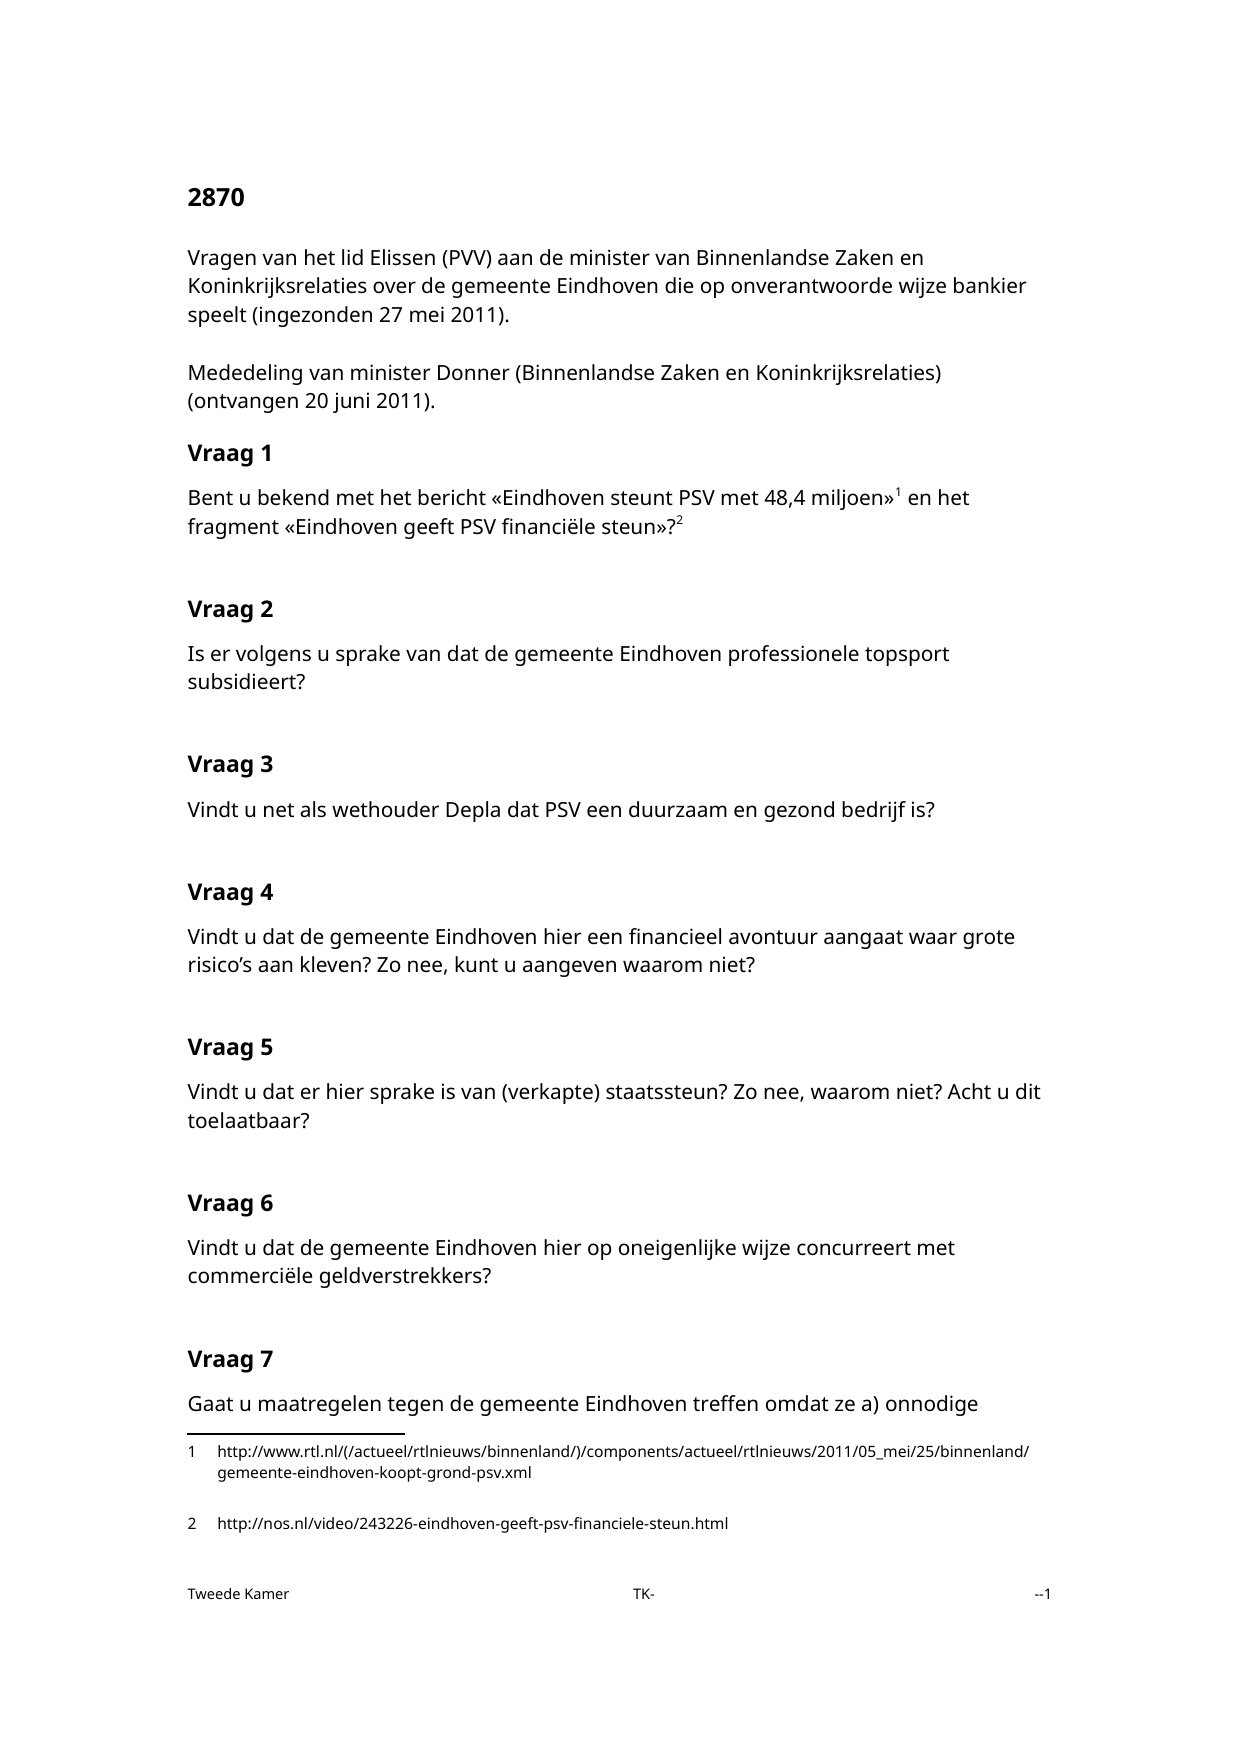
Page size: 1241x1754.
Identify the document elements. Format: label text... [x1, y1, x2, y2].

subtitle Vraag 4 [187, 876, 1053, 907]
text Is er volgens u sprake van dat de gemeente Eindhoven professionele topsport subsidieert? [187, 639, 1053, 696]
subtitle Vraag 3 [187, 748, 1053, 780]
text http://www.rtl.nl/(/actueel/rtlnieuws/binnenland/)/components/actueel/rtlnieuws/2011/05_mei/25/binnenland/gemeente-eindhoven-koopt-grond-psv.xml [187, 1419, 1053, 1476]
subtitle Vraag 5 [187, 1031, 1053, 1062]
text http://nos.nl/video/243226-eindhoven-geeft-psv-financiele-steun.html [187, 1506, 1053, 1534]
text Vindt u dat de gemeente Eindhoven hier op oneigenlijke wijze concurreert met commerciële geldverstrekkers? [187, 1233, 1053, 1290]
text Bent u bekend met het bericht «Eindhoven steunt PSV met 48,4 miljoen» en het fragment «Eindhoven geeft PSV financiële steun»? [187, 483, 1053, 540]
text Vindt u net als wethouder Depla dat PSV een duurzaam en gezond bedrijf is? [187, 795, 1053, 823]
text Vindt u dat er hier sprake is van (verkapte) staatssteun? Zo nee, waarom niet? Acht u dit toelaatbaar? [187, 1077, 1053, 1134]
text Mededeling van minister Donner (Binnenlandse Zaken en Koninkrijksrelaties) (ontvangen 20 juni 2011). [187, 358, 1053, 415]
subtitle Vraag 1 [187, 437, 1053, 468]
text 2870 [187, 179, 1053, 213]
text Vindt u dat de gemeente Eindhoven hier een financieel avontuur aangaat waar grote risico’s aan kleven? Zo nee, kunt u aangeven waarom niet? [187, 922, 1053, 979]
subtitle Vraag 6 [187, 1187, 1053, 1218]
text Vragen van het lid Elissen (PVV) aan de minister van Binnenlandse Zaken en Koninkrijksrelaties over de gemeente Eindhoven die op onverantwoorde wijze bankier speelt (ingezonden 27 mei 2011). [187, 243, 1053, 328]
subtitle Vraag 2 [187, 593, 1053, 624]
